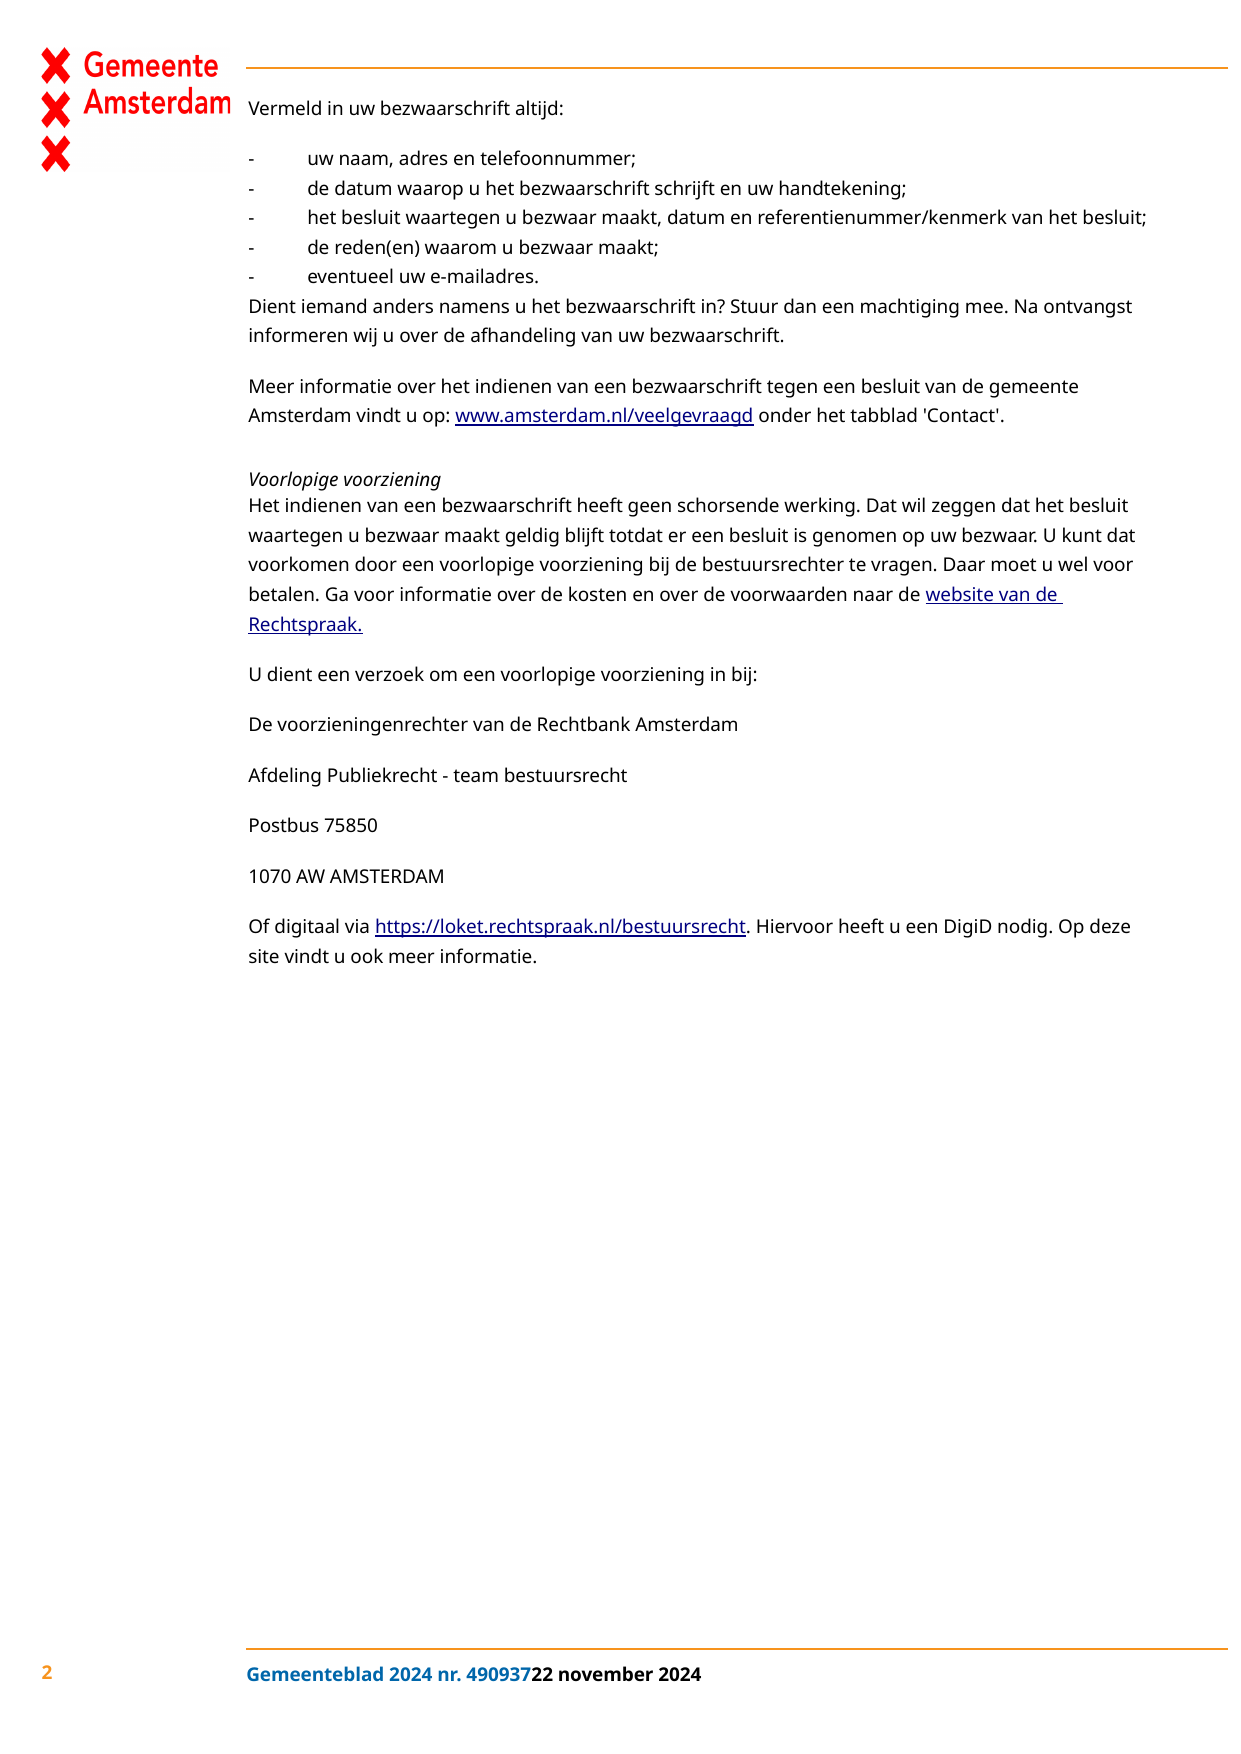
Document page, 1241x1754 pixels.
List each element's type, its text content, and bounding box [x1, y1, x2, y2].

picture [41, 47, 231, 172]
list de datum waarop u het bezwaarschrift schrijft en uw handtekening; [248, 175, 1152, 201]
list de reden(en) waarom u bezwaar maakt; [248, 234, 1152, 260]
list eventueel uw e-mailadres. [248, 263, 1152, 289]
list uw naam, adres en telefoonnummer; [248, 145, 1152, 171]
text Het indienen van een bezwaarschrift heeft geen schorsende werking. Dat wil zeggen dat het besluit waartegen u bezwaar maakt geldig blijft totdat er een besluit is genomen op uw bezwaar. U kunt dat voorkomen door een voorlopige voorziening bij de bestuursrechter te vragen. Daar moet u wel voor betalen. Ga voor informatie over de kosten en over de voorwaarden naar de website van de Rechtspraak. [248, 492, 1152, 636]
text 1070 AW AMSTERDAM [248, 863, 1152, 888]
text Afdeling Publiekrecht - team bestuursrecht [248, 762, 1152, 788]
list het besluit waartegen u bezwaar maakt, datum en referentienummer/kenmerk van het besluit; [248, 204, 1152, 230]
text Vermeld in uw bezwaarschrift altijd: [248, 95, 1152, 121]
text Voorlopige voorziening [248, 467, 1152, 492]
text De voorzieningenrechter van de Rechtbank Amsterdam [248, 712, 1152, 737]
text Meer informatie over het indienen van een bezwaarschrift tegen een besluit van de gemeente Amsterdam vindt u op: www.amsterdam.nl/veelgevraagd onder het tabblad 'Contact'. [248, 373, 1152, 428]
text U dient een verzoek om een voorlopige voorziening in bij: [248, 661, 1152, 687]
text Of digitaal via https://loket.rechtspraak.nl/bestuursrecht. Hiervoor heeft u een DigiD nodig. Op deze site vindt u ook meer informatie. [248, 913, 1152, 968]
text Dient iemand anders namens u het bezwaarschrift in? Stuur dan een machtiging mee. Na ontvangst informeren wij u over de afhandeling van uw bezwaarschrift. [248, 293, 1152, 348]
text Postbus 75850 [248, 812, 1152, 838]
